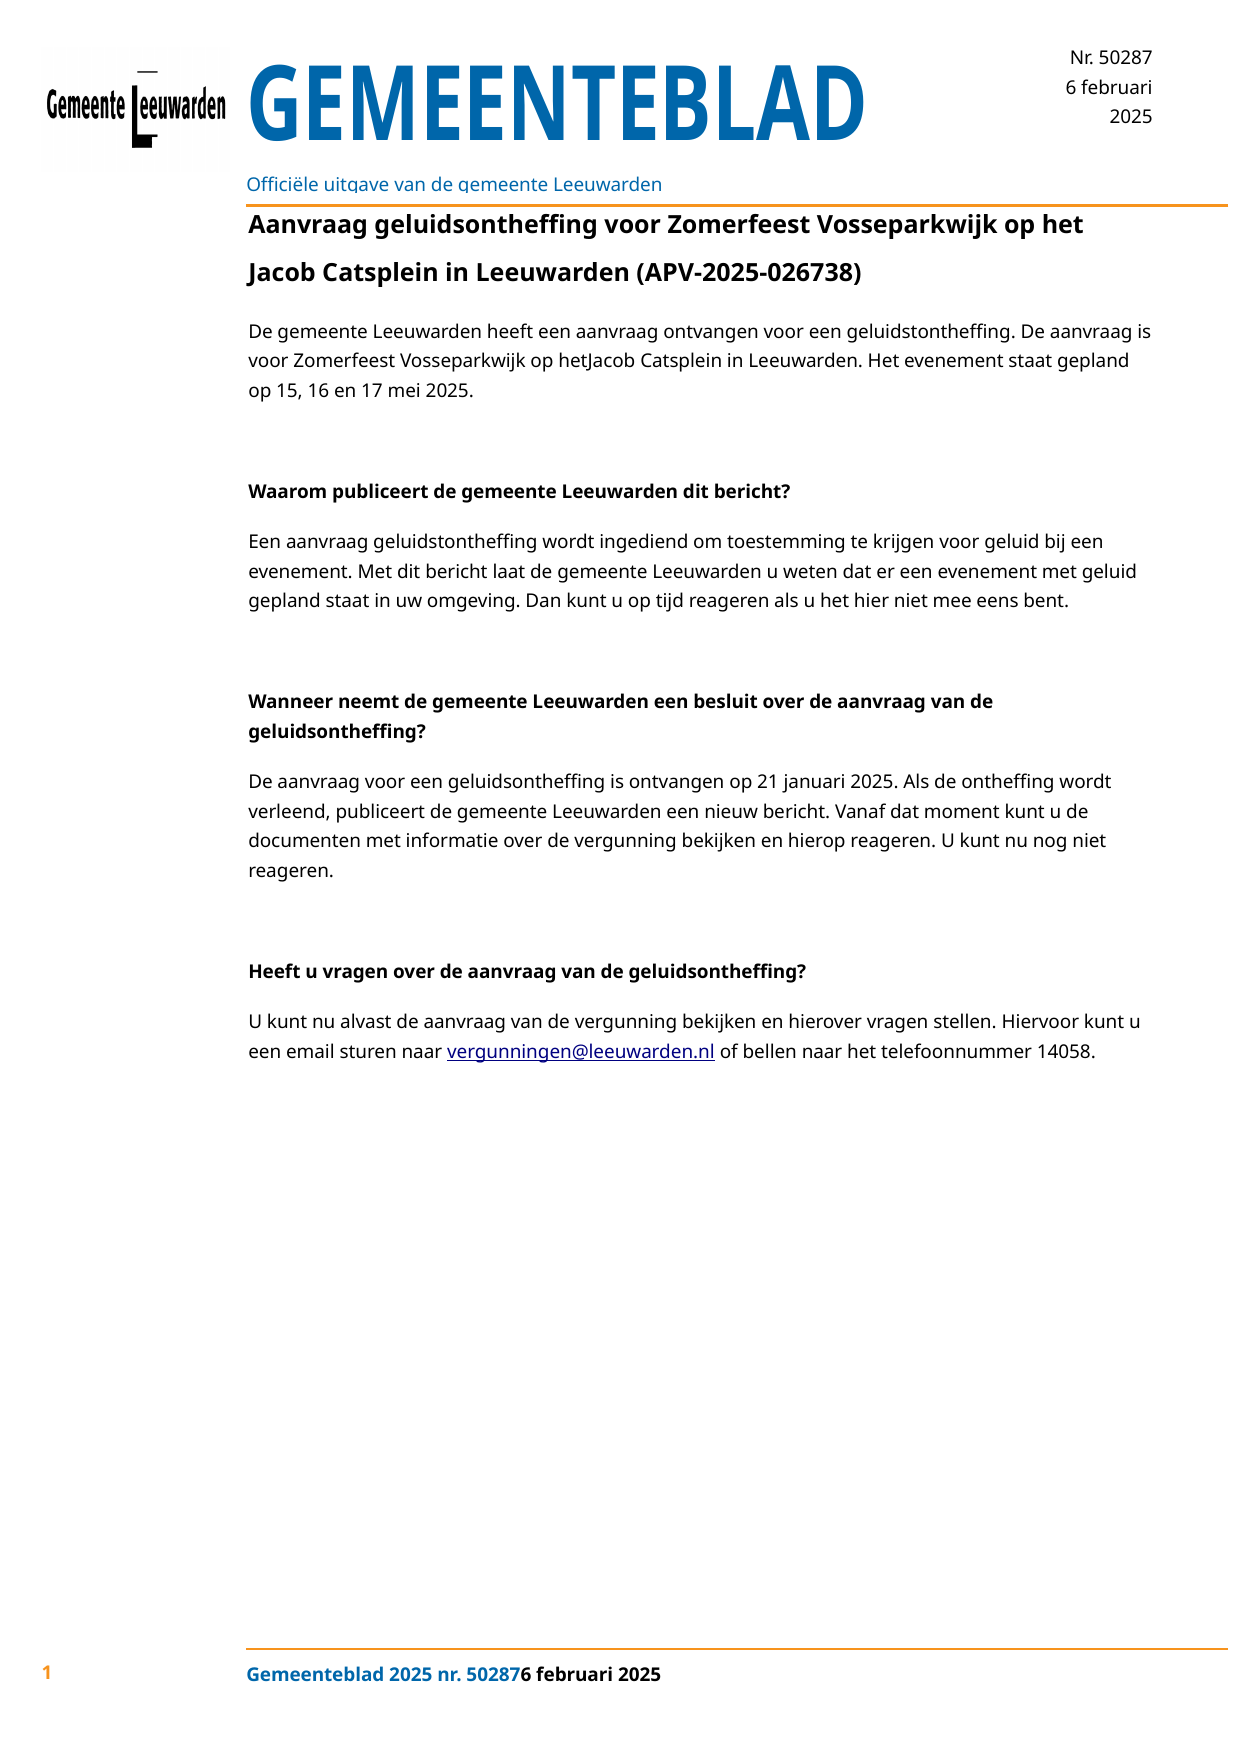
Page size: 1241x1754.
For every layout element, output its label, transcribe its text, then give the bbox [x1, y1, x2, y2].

text Heeft u vragen over de aanvraag van de geluidsontheffing? [248, 958, 1152, 984]
picture [41, 47, 231, 172]
text U kunt nu alvast de aanvraag van de vergunning bekijken en hierover vragen stellen. Hiervoor kunt u een email sturen naar vergunningen@leeuwarden.nl of bellen naar het telefoonnummer 14058. [248, 1008, 1152, 1064]
text De aanvraag voor een geluidsontheffing is ontvangen op 21 januari 2025. Als de ontheffing wordt verleend, publiceert de gemeente Leeuwarden een nieuw bericht. Vanaf dat moment kunt u de documenten met informatie over de vergunning bekijken en hierop reageren. U kunt nu nog niet reageren. [248, 768, 1152, 883]
text Wanneer neemt de gemeente Leeuwarden een besluit over de aanvraag van de geluidsontheffing? [248, 688, 1152, 744]
text Een aanvraag geluidstontheffing wordt ingediend om toestemming te krijgen voor geluid bij een evenement. Met dit bericht laat de gemeente Leeuwarden u weten dat er een evenement met geluid gepland staat in uw omgeving. Dan kunt u op tijd reageren als u het hier niet mee eens bent. [248, 528, 1152, 613]
text Waarom publiceert de gemeente Leeuwarden dit bericht? [248, 478, 1152, 504]
text Aanvraag geluidsontheffing voor Zomerfeest Vosseparkwijk op het Jacob Catsplein in Leeuwarden (APV-2025-026738) [248, 207, 1152, 288]
text De gemeente Leeuwarden heeft een aanvraag ontvangen voor een geluidstontheffing. De aanvraag is voor Zomerfeest Vosseparkwijk op hetJacob Catsplein in Leeuwarden. Het evenement staat gepland op 15, 16 en 17 mei 2025. [248, 318, 1152, 403]
